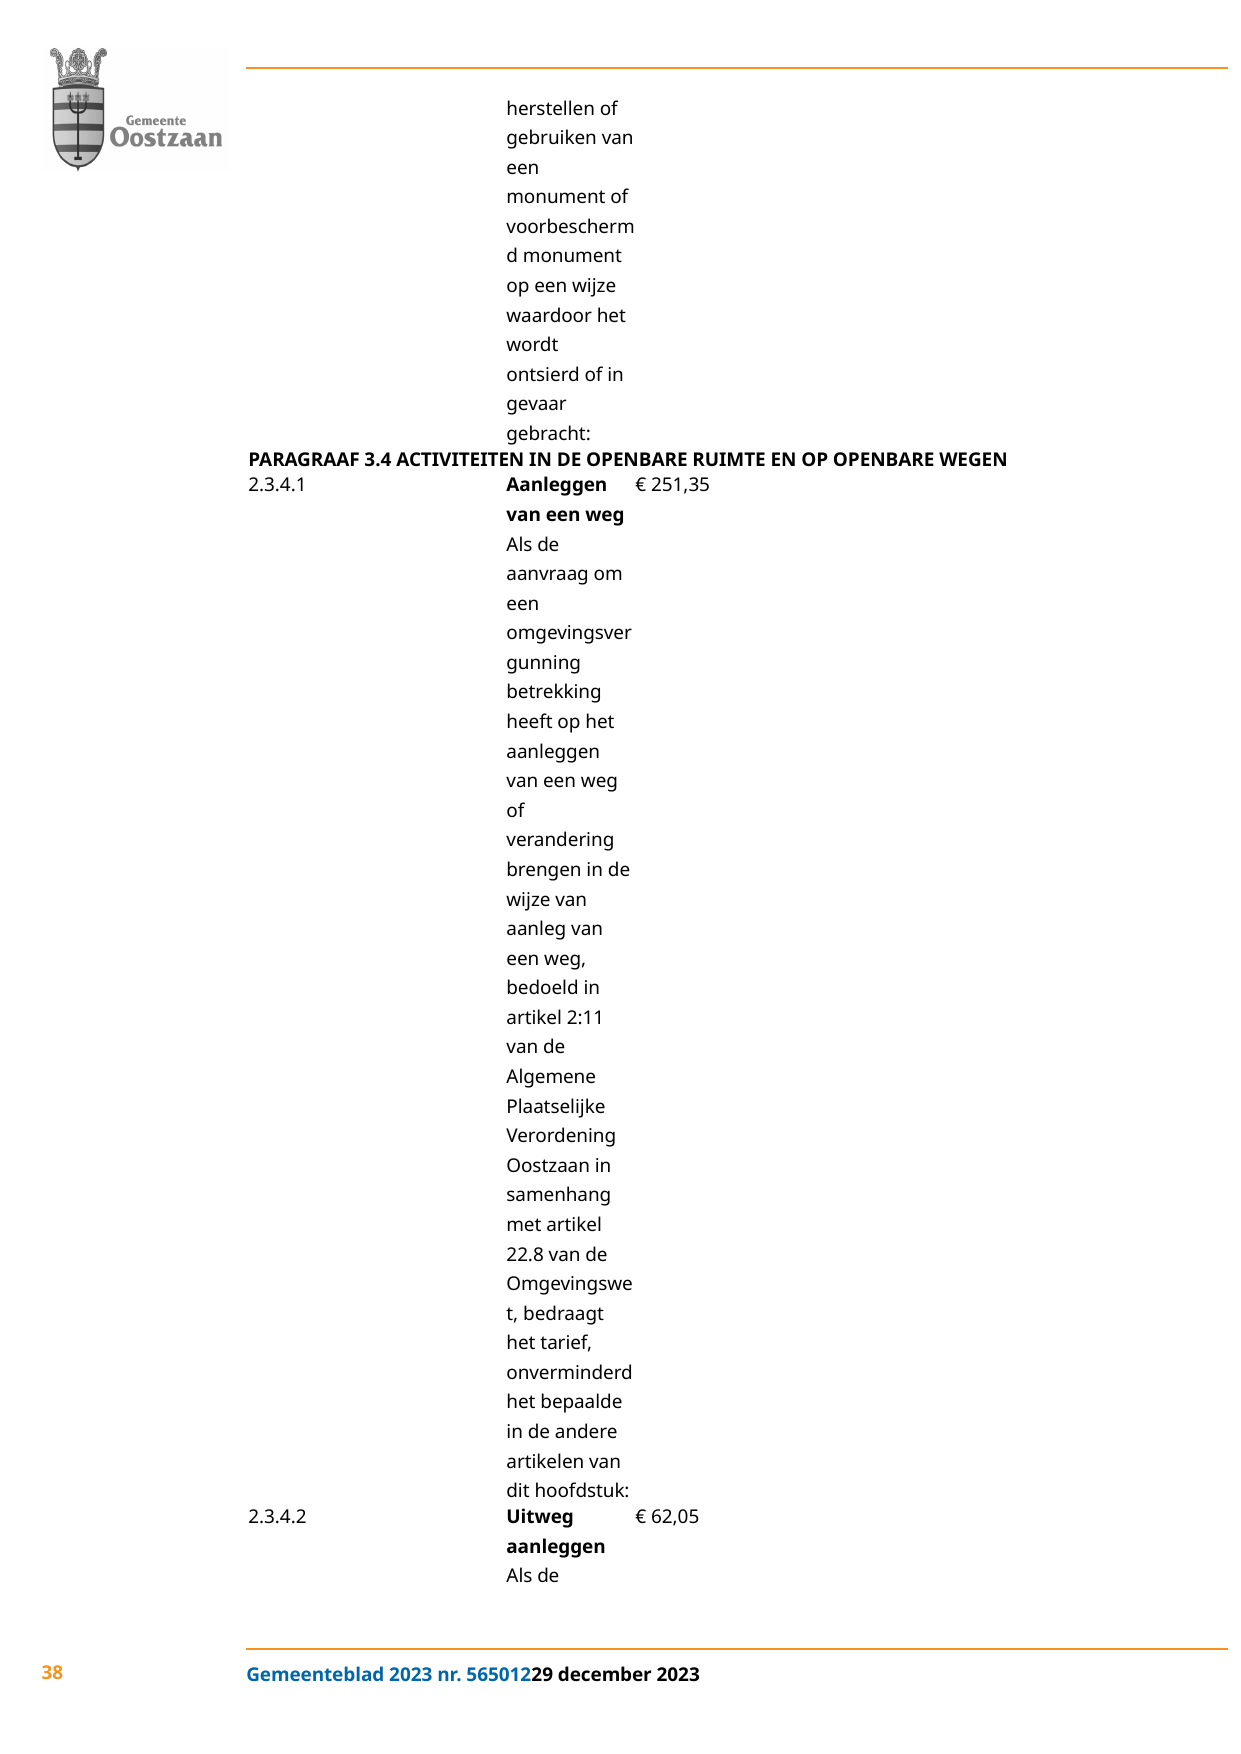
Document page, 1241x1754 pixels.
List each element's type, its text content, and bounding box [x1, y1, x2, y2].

picture [41, 47, 231, 172]
table_cell [248, 95, 506, 446]
table_cell Uitweg aanleggen Als de [506, 1503, 635, 1588]
table_cell 2.3.4.1 [248, 472, 506, 1503]
table_cell [894, 1503, 1152, 1588]
table_cell PARAGRAAF 3.4 ACTIVITEITEN IN DE OPENBARE RUIMTE EN OP OPENBARE WEGEN [248, 446, 1152, 472]
table_cell [894, 95, 1152, 446]
table_cell Aanleggen van een weg Als de aanvraag om een omgevingsvergunning betrekking heeft op het aanleggen van een weg of verandering brengen in de wijze van aanleg van een weg, bedoeld in artikel 2:11 van de Algemene Plaatselijke Verordening Oostzaan in samenhang met artikel 22.8 van de Omgevingswet, bedraagt het tarief, onverminderd het bepaalde in de andere artikelen van dit hoofdstuk: [506, 472, 635, 1503]
table_cell 2.3.4.2 [248, 1503, 506, 1588]
table_cell [894, 472, 1152, 1503]
table_cell € 251,35 [635, 472, 893, 1503]
table_cell [635, 95, 893, 446]
table_cell € 62,05 [635, 1503, 893, 1588]
table_cell herstellen of gebruiken van een monument of voorbeschermd monument op een wijze waardoor het wordt ontsierd of in gevaar gebracht: [506, 95, 635, 446]
